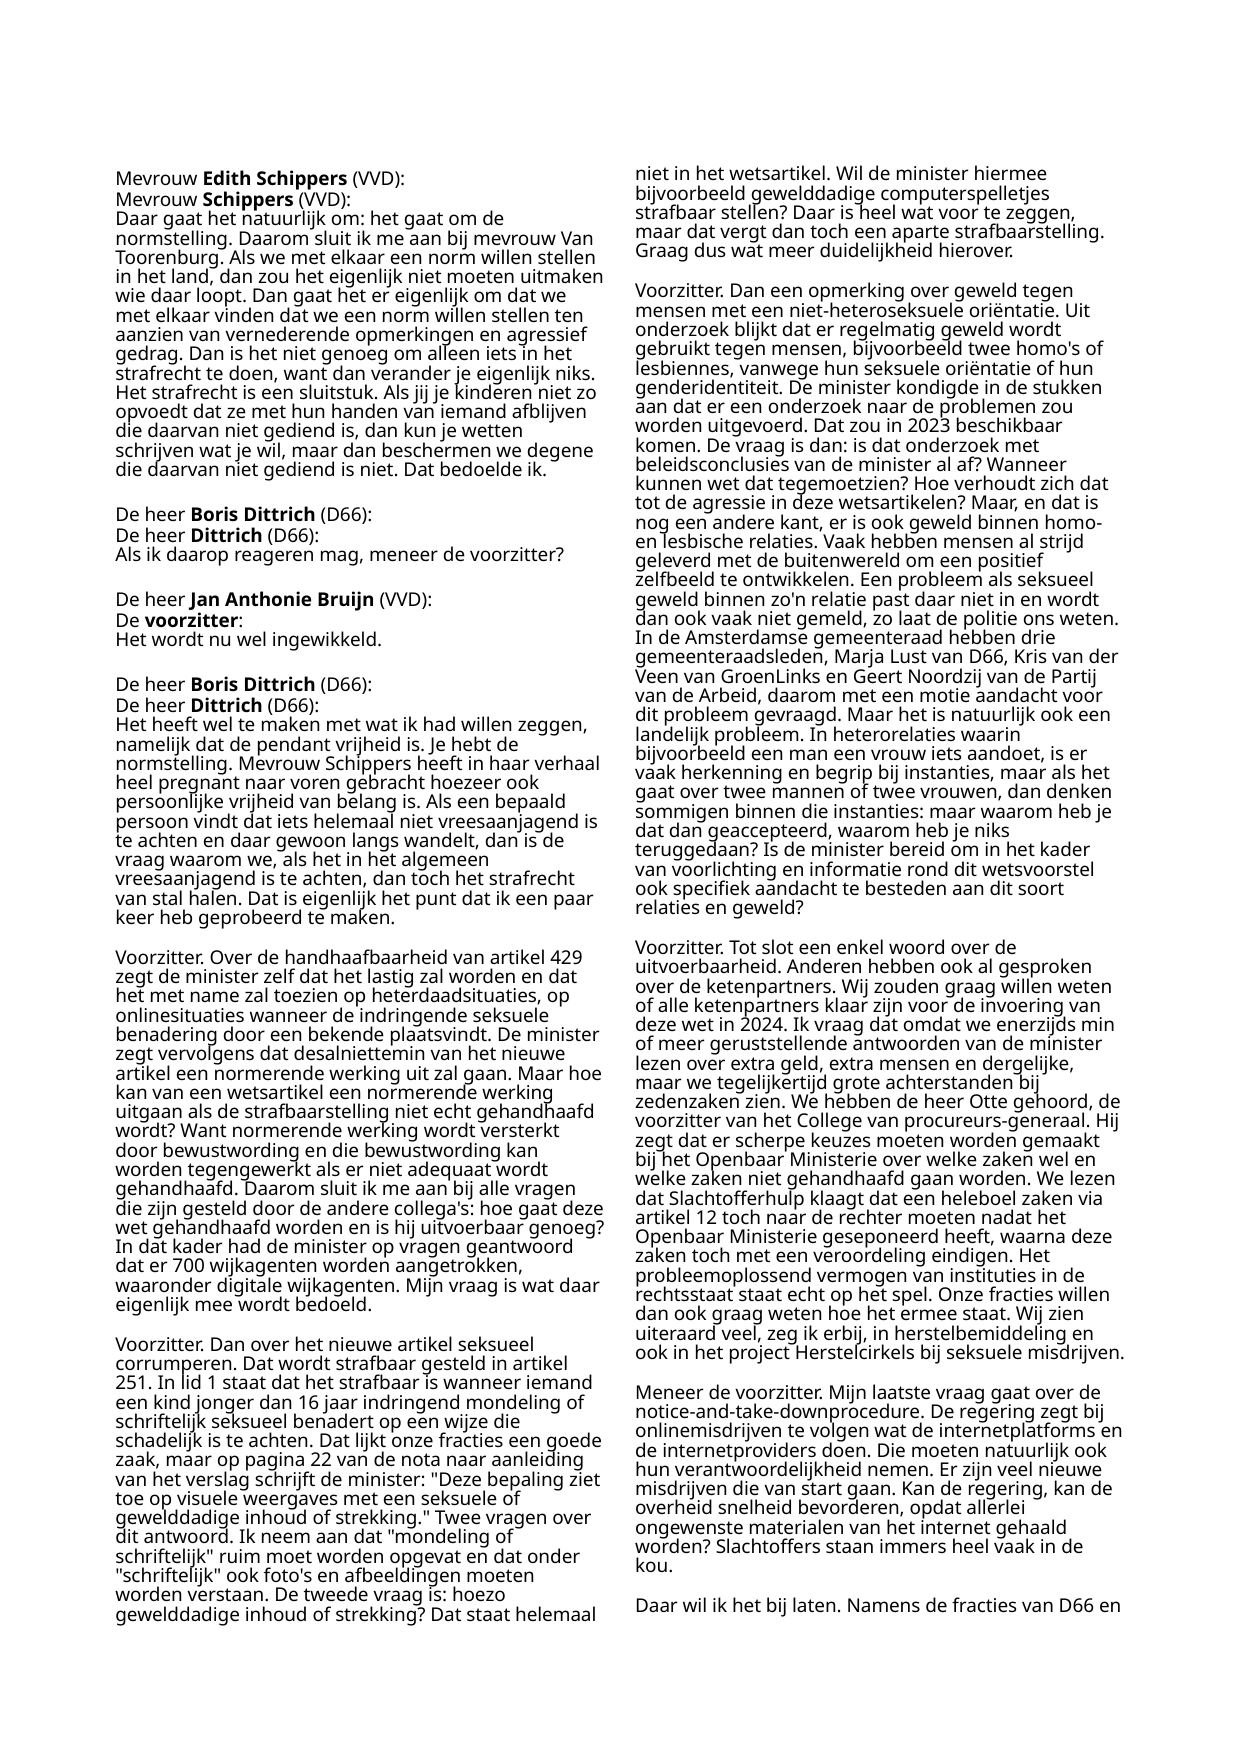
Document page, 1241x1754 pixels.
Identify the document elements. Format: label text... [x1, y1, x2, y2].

text Voorzitter. Dan over het nieuwe artikel seksueel corrumperen. Dat wordt strafbaar gesteld in artikel 251. In lid 1 staat dat het strafbaar is wanneer iemand een kind jonger dan 16 jaar indringend mondeling of schriftelijk seksueel benadert op een wijze die schadelijk is te achten. Dat lijkt onze fracties een goede zaak, maar op pagina 22 van de nota naar aanleiding van het verslag schrijft de minister: "Deze bepaling ziet toe op visuele weergaves met een seksuele of gewelddadige inhoud of strekking." Twee vragen over dit antwoord. Ik neem aan dat "mondeling of schriftelijk" ruim moet worden opgevat en dat onder "schriftelijk" ook foto's en afbeeldingen moeten worden verstaan. De tweede vraag is: hoezo gewelddadige inhoud of strekking? Dat staat helemaal [115, 1336, 605, 1625]
text Daar gaat het natuurlijk om: het gaat om de normstelling. Daarom sluit ik me aan bij mevrouw Van Toorenburg. Als we met elkaar een norm willen stellen in het land, dan zou het eigenlijk niet moeten uitmaken wie daar loopt. Dan gaat het er eigenlijk om dat we met elkaar vinden dat we een norm willen stellen ten aanzien van vernederende opmerkingen en agressief gedrag. Dan is het niet genoeg om alleen iets in het strafrecht te doen, want dan verander je eigenlijk niks. Het strafrecht is een sluitstuk. Als jij je kinderen niet zo opvoedt dat ze met hun handen van iemand afblijven die daarvan niet gediend is, dan kun je wetten schrijven wat je wil, maar dan beschermen we degene die daarvan niet gediend is niet. Dat bedoelde ik. [115, 210, 605, 480]
text Mevrouw Edith Schippers (VVD): [115, 165, 605, 191]
text Mevrouw Schippers (VVD): [115, 191, 605, 210]
text Daar wil ik het bij laten. Namens de fracties van D66 en [635, 1597, 1125, 1616]
text De heer Jan Anthonie Bruijn (VVD): [115, 586, 605, 612]
text Meneer de voorzitter. Mijn laatste vraag gaat over de notice-and-take-downprocedure. De regering zegt bij onlinemisdrijven te volgen wat de internetplatforms en de internetproviders doen. Die moeten natuurlijk ook hun verantwoordelijkheid nemen. Er zijn veel nieuwe misdrijven die van start gaan. Kan de regering, kan de overheid snelheid bevorderen, opdat allerlei ongewenste materialen van het internet gehaald worden? Slachtoffers staan immers heel vaak in de kou. [635, 1384, 1125, 1576]
text De voorzitter: [115, 612, 605, 631]
text Voorzitter. Over de handhaafbaarheid van artikel 429 zegt de minister zelf dat het lastig zal worden en dat het met name zal toezien op heterdaadsituaties, op onlinesituaties wanneer de indringende seksuele benadering door een bekende plaatsvindt. De minister zegt vervolgens dat desalniettemin van het nieuwe artikel een normerende werking uit zal gaan. Maar hoe kan van een wetsartikel een normerende werking uitgaan als de strafbaarstelling niet echt gehandhaafd wordt? Want normerende werking wordt versterkt door bewustwording en die bewustwording kan worden tegengewerkt als er niet adequaat wordt gehandhaafd. Daarom sluit ik me aan bij alle vragen die zijn gesteld door de andere collega's: hoe gaat deze wet gehandhaafd worden en is hij uitvoerbaar genoeg? In dat kader had de minister op vragen geantwoord dat er 700 wijkagenten worden aangetrokken, waaronder digitale wijkagenten. Mijn vraag is wat daar eigenlijk mee wordt bedoeld. [115, 949, 605, 1315]
text De heer Boris Dittrich (D66): [115, 501, 605, 527]
text De heer Dittrich (D66): [115, 527, 605, 546]
text De heer Dittrich (D66): [115, 697, 605, 716]
text Het wordt nu wel ingewikkeld. [115, 631, 605, 650]
text Het heeft wel te maken met wat ik had willen zeggen, namelijk dat de pendant vrijheid is. Je hebt de normstelling. Mevrouw Schippers heeft in haar verhaal heel pregnant naar voren gebracht hoezeer ook persoonlijke vrijheid van belang is. Als een bepaald persoon vindt dat iets helemaal niet vreesaanjagend is te achten en daar gewoon langs wandelt, dan is de vraag waarom we, als het in het algemeen vreesaanjagend is te achten, dan toch het strafrecht van stal halen. Dat is eigenlijk het punt dat ik een paar keer heb geprobeerd te maken. [115, 716, 605, 928]
text Als ik daarop reageren mag, meneer de voorzitter? [115, 546, 605, 565]
text niet in het wetsartikel. Wil de minister hiermee bijvoorbeeld gewelddadige computerspelletjes strafbaar stellen? Daar is heel wat voor te zeggen, maar dat vergt dan toch een aparte strafbaarstelling. Graag dus wat meer duidelijkheid hierover. [635, 165, 1125, 262]
text Voorzitter. Tot slot een enkel woord over de uitvoerbaarheid. Anderen hebben ook al gesproken over de ketenpartners. Wij zouden graag willen weten of alle ketenpartners klaar zijn voor de invoering van deze wet in 2024. Ik vraag dat omdat we enerzijds min of meer geruststellende antwoorden van de minister lezen over extra geld, extra mensen en dergelijke, maar we tegelijkertijd grote achterstanden bij zedenzaken zien. We hebben de heer Otte gehoord, de voorzitter van het College van procureurs-generaal. Hij zegt dat er scherpe keuzes moeten worden gemaakt bij het Openbaar Ministerie over welke zaken wel en welke zaken niet gehandhaafd gaan worden. We lezen dat Slachtofferhulp klaagt dat een heleboel zaken via artikel 12 toch naar de rechter moeten nadat het Openbaar Ministerie geseponeerd heeft, waarna deze zaken toch met een veroordeling eindigen. Het probleemoplossend vermogen van instituties in de rechtsstaat staat echt op het spel. Onze fracties willen dan ook graag weten hoe het ermee staat. Wij zien uiteraard veel, zeg ik erbij, in herstelbemiddeling en ook in het project Herstelcirkels bij seksuele misdrijven. [635, 939, 1125, 1363]
text Voorzitter. Dan een opmerking over geweld tegen mensen met een niet-heteroseksuele oriëntatie. Uit onderzoek blijkt dat er regelmatig geweld wordt gebruikt tegen mensen, bijvoorbeeld twee homo's of lesbiennes, vanwege hun seksuele oriëntatie of hun genderidentiteit. De minister kondigde in de stukken aan dat er een onderzoek naar de problemen zou worden uitgevoerd. Dat zou in 2023 beschikbaar komen. De vraag is dan: is dat onderzoek met beleidsconclusies van de minister al af? Wanneer kunnen wet dat tegemoetzien? Hoe verhoudt zich dat tot de agressie in deze wetsartikelen? Maar, en dat is nog een andere kant, er is ook geweld binnen homo- en lesbische relaties. Vaak hebben mensen al strijd geleverd met de buitenwereld om een positief zelfbeeld te ontwikkelen. Een probleem als seksueel geweld binnen zo'n relatie past daar niet in en wordt dan ook vaak niet gemeld, zo laat de politie ons weten. In de Amsterdamse gemeenteraad hebben drie gemeenteraadsleden, Marja Lust van D66, Kris van der Veen van GroenLinks en Geert Noordzij van de Partij van de Arbeid, daarom met een motie aandacht voor dit probleem gevraagd. Maar het is natuurlijk ook een landelijk probleem. In heterorelaties waarin bijvoorbeeld een man een vrouw iets aandoet, is er vaak herkenning en begrip bij instanties, maar als het gaat over twee mannen of twee vrouwen, dan denken sommigen binnen die instanties: maar waarom heb je dat dan geaccepteerd, waarom heb je niks teruggedaan? Is de minister bereid om in het kader van voorlichting en informatie rond dit wetsvoorstel ook specifiek aandacht te besteden aan dit soort relaties en geweld? [635, 282, 1125, 918]
text De heer Boris Dittrich (D66): [115, 671, 605, 697]
